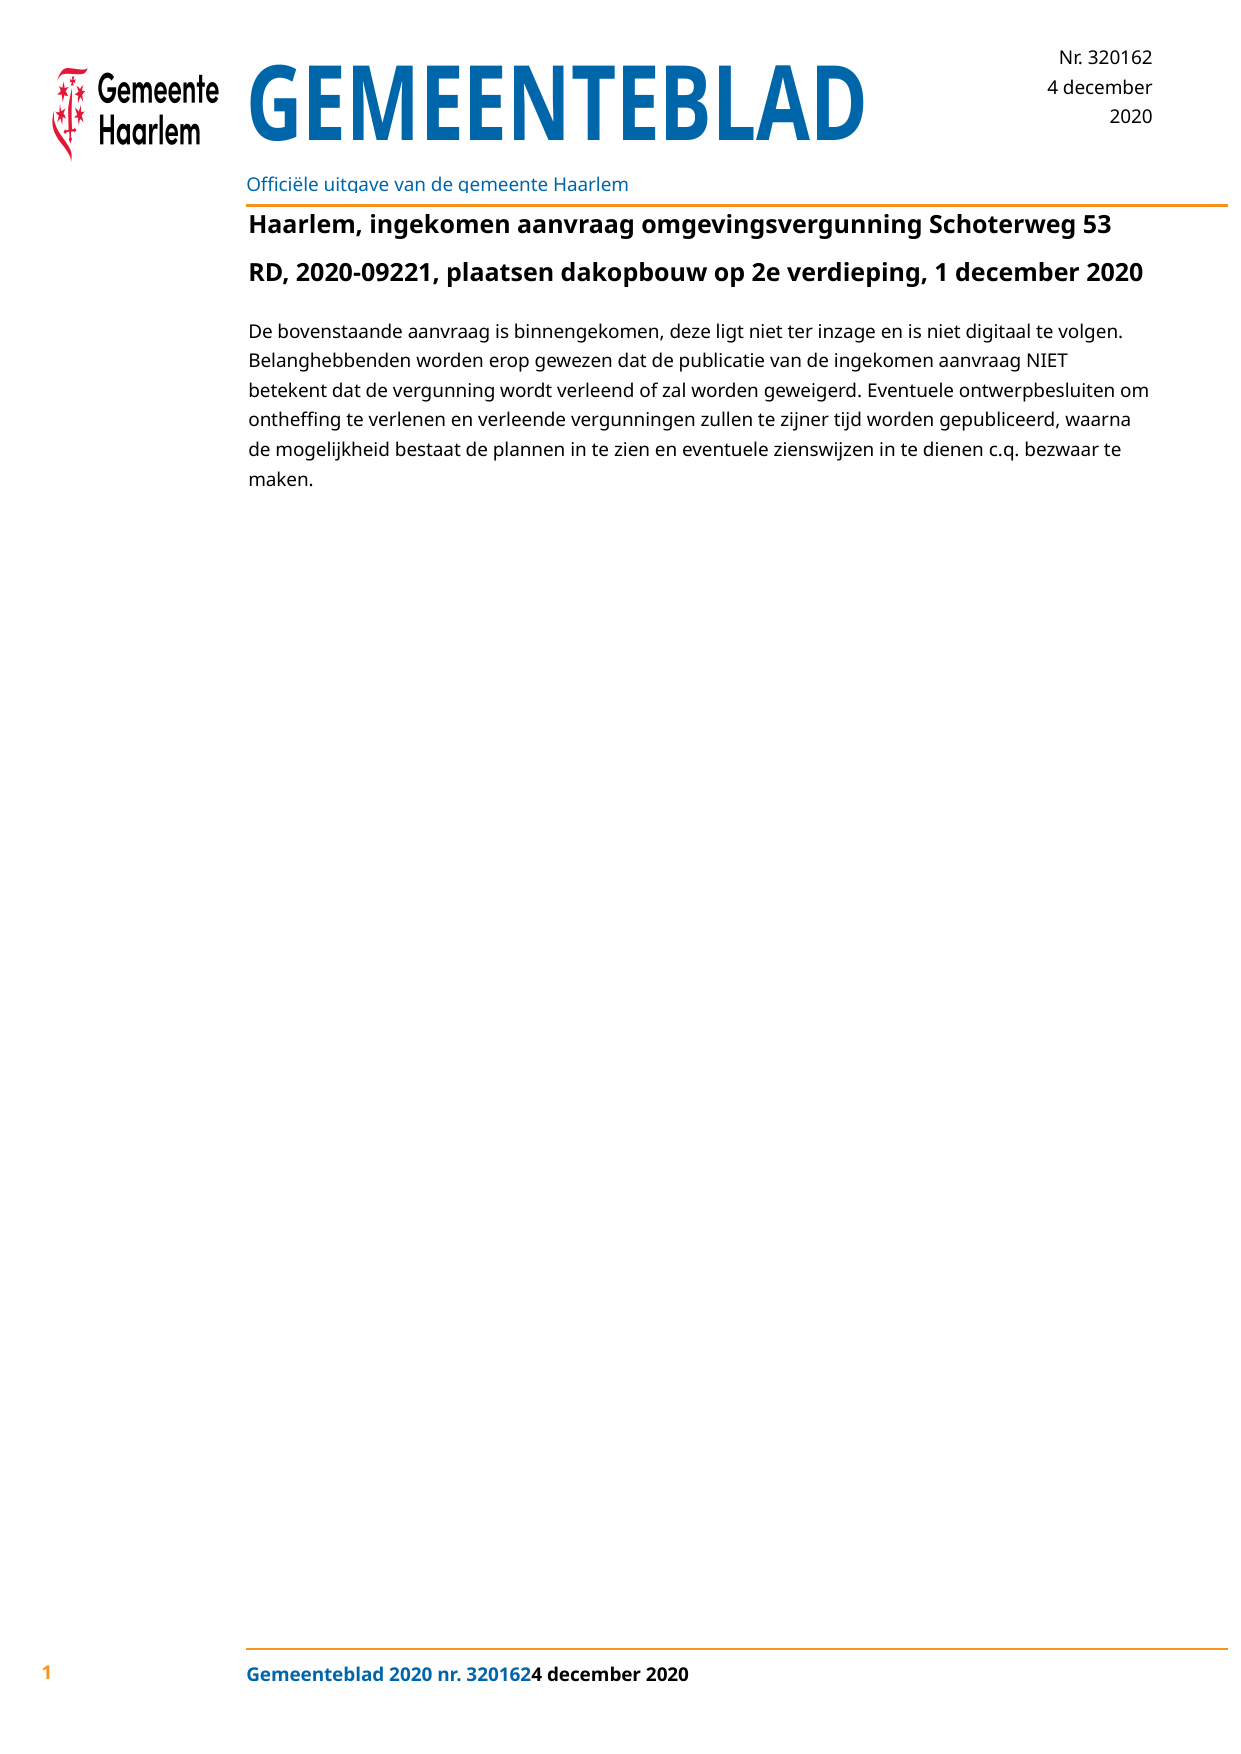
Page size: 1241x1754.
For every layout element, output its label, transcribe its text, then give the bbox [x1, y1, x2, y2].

text De bovenstaande aanvraag is binnengekomen, deze ligt niet ter inzage en is niet digitaal te volgen. Belanghebbenden worden erop gewezen dat de publicatie van de ingekomen aanvraag NIET betekent dat de vergunning wordt verleend of zal worden geweigerd. Eventuele ontwerpbesluiten om ontheffing te verlenen en verleende vergunningen zullen te zijner tijd worden gepubliceerd, waarna de mogelijkheid bestaat de plannen in te zien en eventuele zienswijzen in te dienen c.q. bezwaar te maken. [248, 318, 1152, 492]
picture [41, 47, 231, 172]
text Haarlem, ingekomen aanvraag omgevingsvergunning Schoterweg 53 RD, 2020-09221, plaatsen dakopbouw op 2e verdieping, 1 december 2020 [248, 207, 1152, 288]
